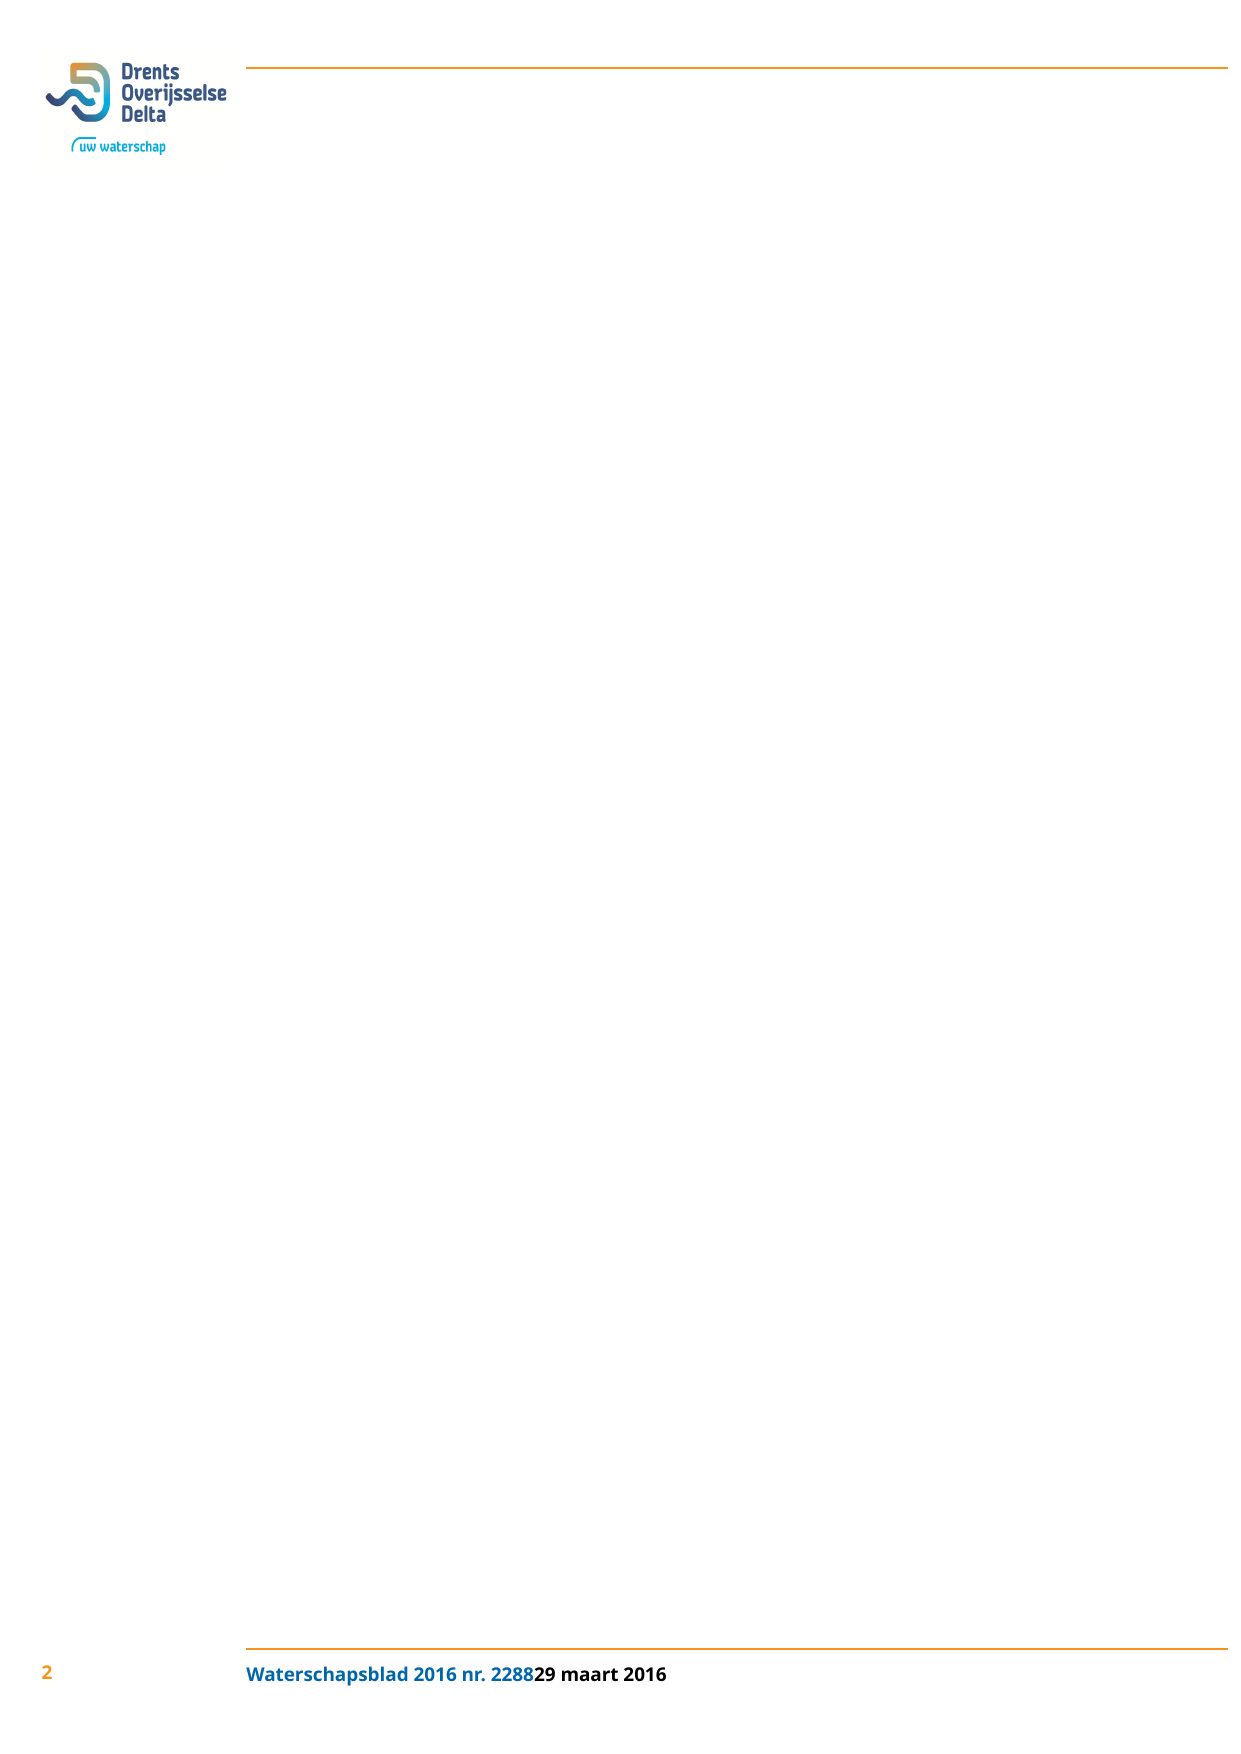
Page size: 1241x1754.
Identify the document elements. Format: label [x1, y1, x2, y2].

picture [41, 47, 231, 172]
